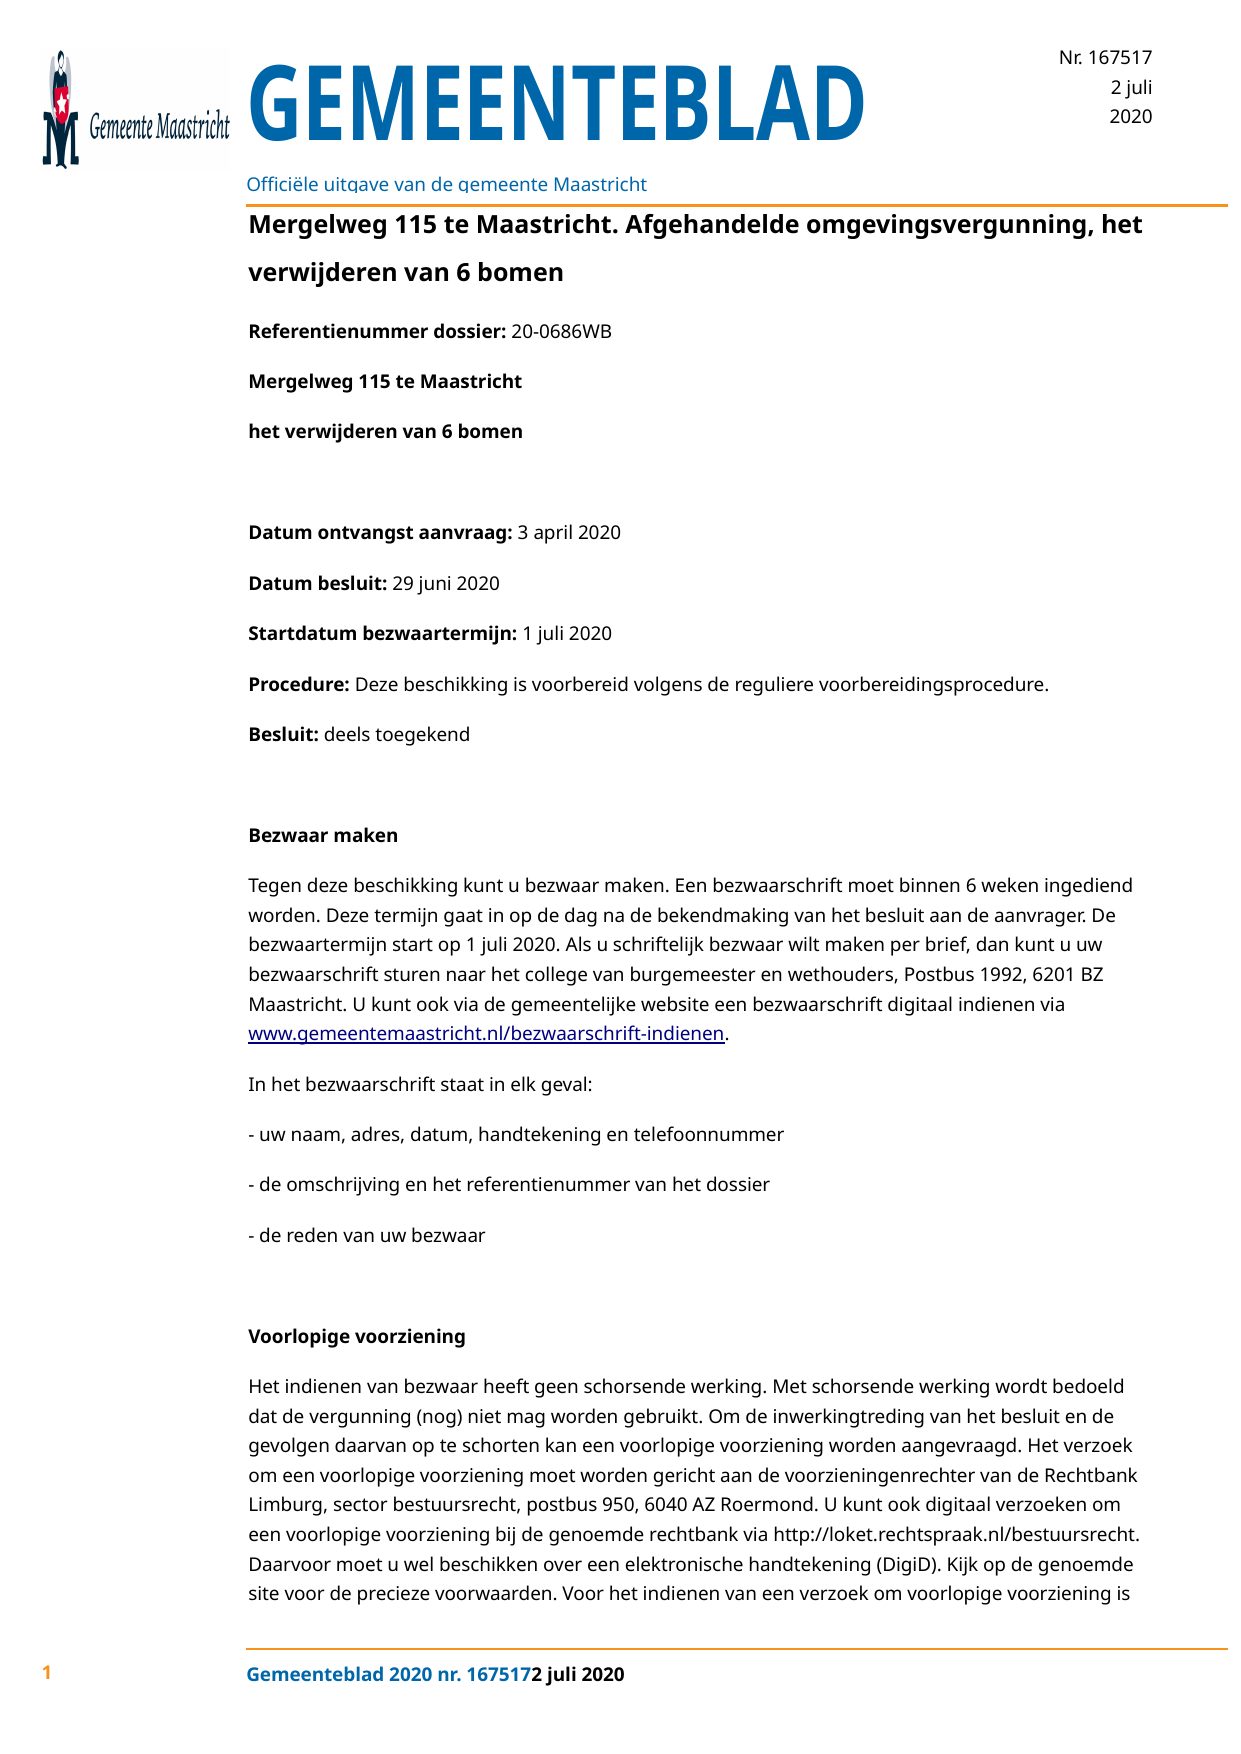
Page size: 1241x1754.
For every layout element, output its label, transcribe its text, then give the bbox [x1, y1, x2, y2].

text Mergelweg 115 te Maastricht. Afgehandelde omgevingsvergunning, het verwijderen van 6 bomen [248, 207, 1152, 288]
text het verwijderen van 6 bomen [248, 419, 1152, 444]
text Datum besluit: 29 juni 2020 [248, 570, 1152, 596]
text Referentienummer dossier: 20-0686WB [248, 318, 1152, 344]
text In het bezwaarschrift staat in elk geval: [248, 1071, 1152, 1097]
text Bezwaar maken [248, 822, 1152, 848]
text - de reden van uw bezwaar [248, 1222, 1152, 1248]
text Mergelweg 115 te Maastricht [248, 368, 1152, 394]
text Startdatum bezwaartermijn: 1 juli 2020 [248, 620, 1152, 646]
picture [41, 47, 231, 172]
text - uw naam, adres, datum, handtekening en telefoonnummer [248, 1121, 1152, 1147]
text Besluit: deels toegekend [248, 721, 1152, 747]
text Procedure: Deze beschikking is voorbereid volgens de reguliere voorbereidingsprocedure. [248, 671, 1152, 697]
text Datum ontvangst aanvraag: 3 april 2020 [248, 519, 1152, 545]
text - de omschrijving en het referentienummer van het dossier [248, 1172, 1152, 1197]
text Tegen deze beschikking kunt u bezwaar maken. Een bezwaarschrift moet binnen 6 weken ingediend worden. Deze termijn gaat in op de dag na de bekendmaking van het besluit aan de aanvrager. De bezwaartermijn start op 1 juli 2020. Als u schriftelijk bezwaar wilt maken per brief, dan kunt u uw bezwaarschrift sturen naar het college van burgemeester en wethouders, Postbus 1992, 6201 BZ Maastricht. U kunt ook via de gemeentelijke website een bezwaarschrift digitaal indienen via www.gemeentemaastricht.nl/bezwaarschrift-indienen. [248, 872, 1152, 1046]
text Het indienen van bezwaar heeft geen schorsende werking. Met schorsende werking wordt bedoeld dat de vergunning (nog) niet mag worden gebruikt. Om de inwerkingtreding van het besluit en de gevolgen daarvan op te schorten kan een voorlopige voorziening worden aangevraagd. Het verzoek om een voorlopige voorziening moet worden gericht aan de voorzieningenrechter van de Rechtbank Limburg, sector bestuursrecht, postbus 950, 6040 AZ Roermond. U kunt ook digitaal verzoeken om een voorlopige voorziening bij de genoemde rechtbank via http://loket.rechtspraak.nl/bestuursrecht. Daarvoor moet u wel beschikken over een elektronische handtekening (DigiD). Kijk op de genoemde site voor de precieze voorwaarden. Voor het indienen van een verzoek om voorlopige voorziening is [248, 1373, 1152, 1606]
text Voorlopige voorziening [248, 1323, 1152, 1349]
